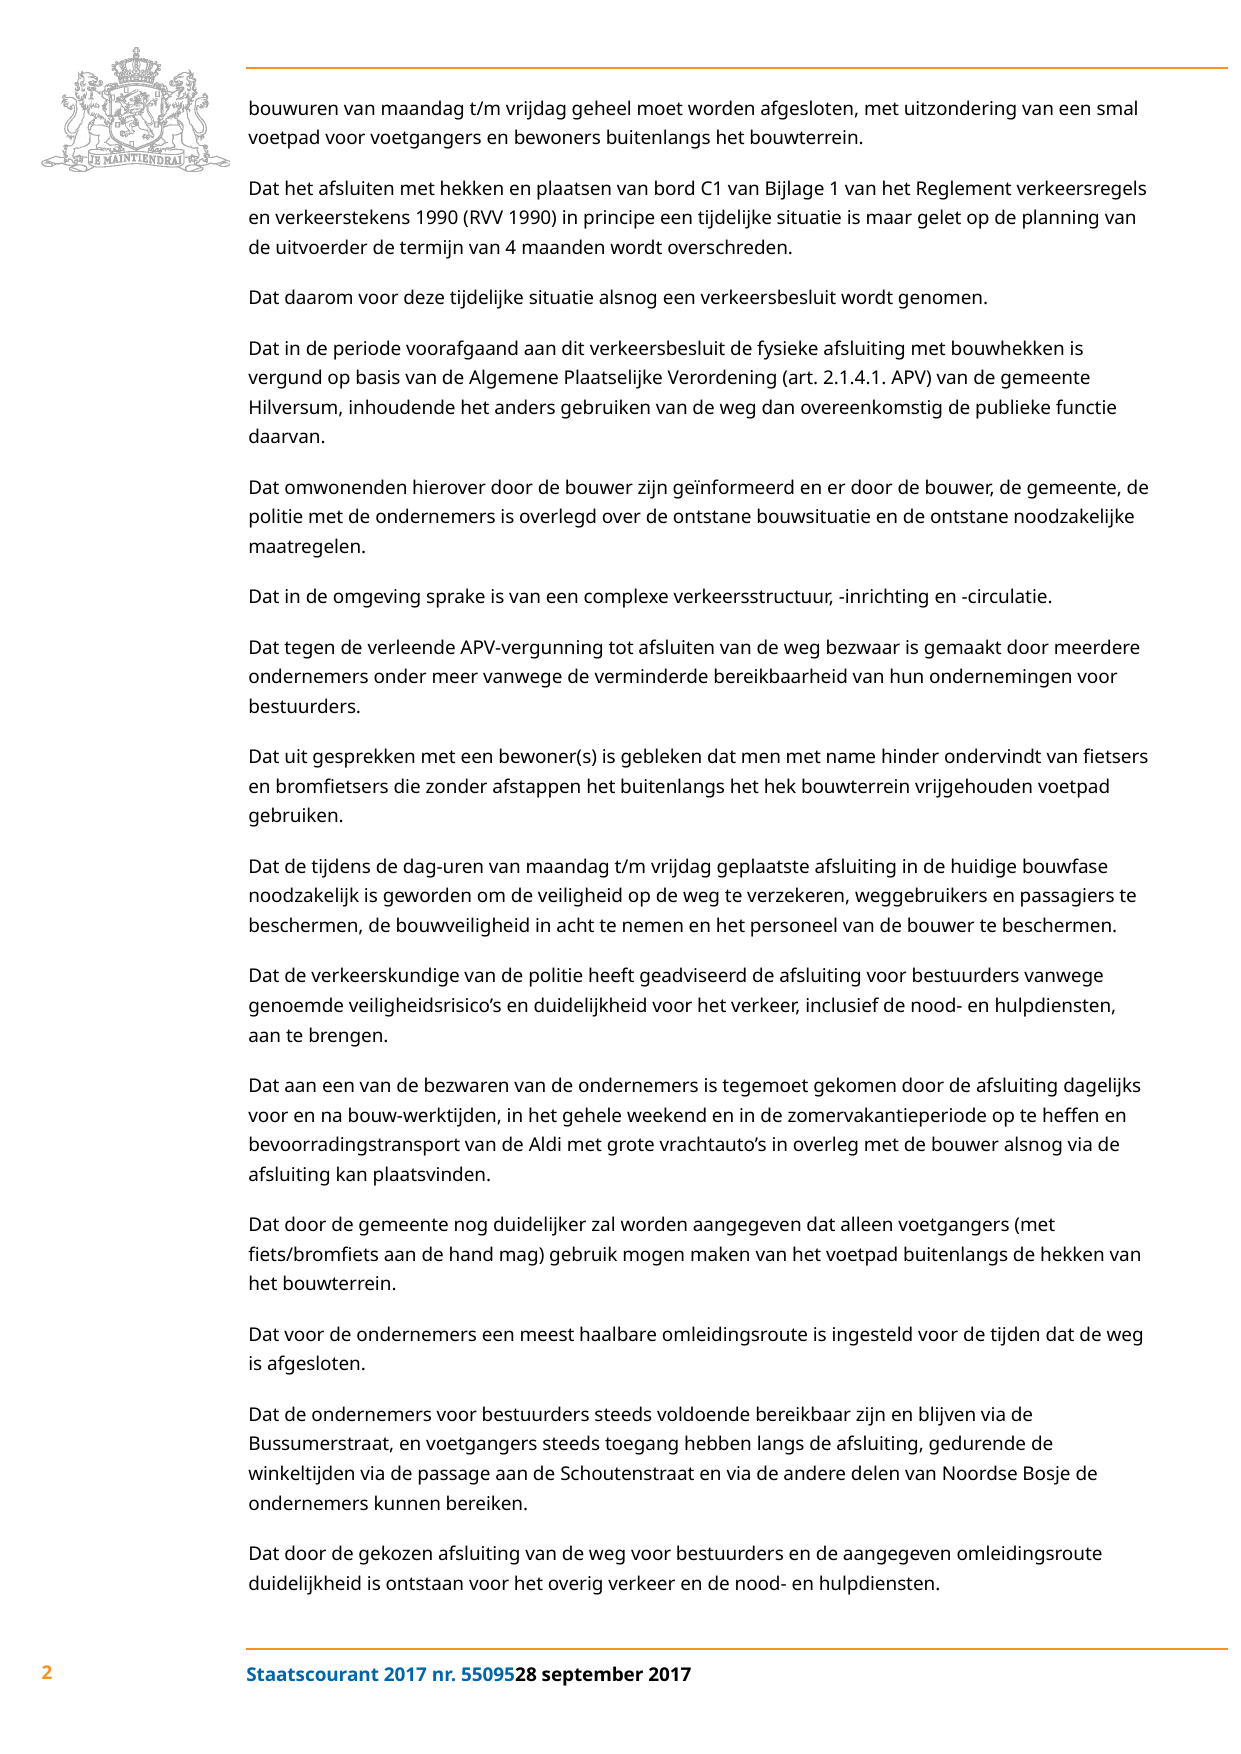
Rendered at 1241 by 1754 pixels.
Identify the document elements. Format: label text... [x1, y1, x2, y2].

text Dat aan een van de bezwaren van de ondernemers is tegemoet gekomen door de afsluiting dagelijks voor en na bouw-werktijden, in het gehele weekend en in de zomervakantieperiode op te heffen en bevoorradingstransport van de Aldi met grote vrachtauto’s in overleg met de bouwer alsnog via de afsluiting kan plaatsvinden. [248, 1072, 1152, 1187]
text bouwuren van maandag t/m vrijdag geheel moet worden afgesloten, met uitzondering van een smal voetpad voor voetgangers en bewoners buitenlangs het bouwterrein. [248, 95, 1152, 150]
picture [41, 47, 231, 172]
text Dat in de periode voorafgaand aan dit verkeersbesluit de fysieke afsluiting met bouwhekken is vergund op basis van de Algemene Plaatselijke Verordening (art. 2.1.4.1. APV) van de gemeente Hilversum, inhoudende het anders gebruiken van de weg dan overeenkomstig de publieke functie daarvan. [248, 335, 1152, 449]
text Dat door de gemeente nog duidelijker zal worden aangegeven dat alleen voetgangers (met fiets/bromfiets aan de hand mag) gebruik mogen maken van het voetpad buitenlangs de hekken van het bouwterrein. [248, 1211, 1152, 1296]
text Dat in de omgeving sprake is van een complexe verkeersstructuur, -inrichting en -circulatie. [248, 583, 1152, 609]
text Dat door de gekozen afsluiting van de weg voor bestuurders en de aangegeven omleidingsroute duidelijkheid is ontstaan voor het overig verkeer en de nood- en hulpdiensten. [248, 1540, 1152, 1596]
text Dat daarom voor deze tijdelijke situatie alsnog een verkeersbesluit wordt genomen. [248, 284, 1152, 310]
text Dat het afsluiten met hekken en plaatsen van bord C1 van Bijlage 1 van het Reglement verkeersregels en verkeerstekens 1990 (RVV 1990) in principe een tijdelijke situatie is maar gelet op de planning van de uitvoerder de termijn van 4 maanden wordt overschreden. [248, 175, 1152, 260]
text Dat de verkeerskundige van de politie heeft geadviseerd de afsluiting voor bestuurders vanwege genoemde veiligheidsrisico’s en duidelijkheid voor het verkeer, inclusief de nood- en hulpdiensten, aan te brengen. [248, 963, 1152, 1048]
text Dat uit gesprekken met een bewoner(s) is gebleken dat men met name hinder ondervindt van fietsers en bromfietsers die zonder afstappen het buitenlangs het hek bouwterrein vrijgehouden voetpad gebruiken. [248, 743, 1152, 828]
text Dat de ondernemers voor bestuurders steeds voldoende bereikbaar zijn en blijven via de Bussumerstraat, en voetgangers steeds toegang hebben langs de afsluiting, gedurende de winkeltijden via de passage aan de Schoutenstraat en via de andere delen van Noordse Bosje de ondernemers kunnen bereiken. [248, 1401, 1152, 1516]
text Dat voor de ondernemers een meest haalbare omleidingsroute is ingesteld voor de tijden dat de weg is afgesloten. [248, 1321, 1152, 1376]
text Dat tegen de verleende APV-vergunning tot afsluiten van de weg bezwaar is gemaakt door meerdere ondernemers onder meer vanwege de verminderde bereikbaarheid van hun ondernemingen voor bestuurders. [248, 634, 1152, 719]
text Dat omwonenden hierover door de bouwer zijn geïnformeerd en er door de bouwer, de gemeente, de politie met de ondernemers is overlegd over de ontstane bouwsituatie en de ontstane noodzakelijke maatregelen. [248, 474, 1152, 559]
text Dat de tijdens de dag-uren van maandag t/m vrijdag geplaatste afsluiting in de huidige bouwfase noodzakelijk is geworden om de veiligheid op de weg te verzekeren, weggebruikers en passagiers te beschermen, de bouwveiligheid in acht te nemen en het personeel van de bouwer te beschermen. [248, 853, 1152, 938]
